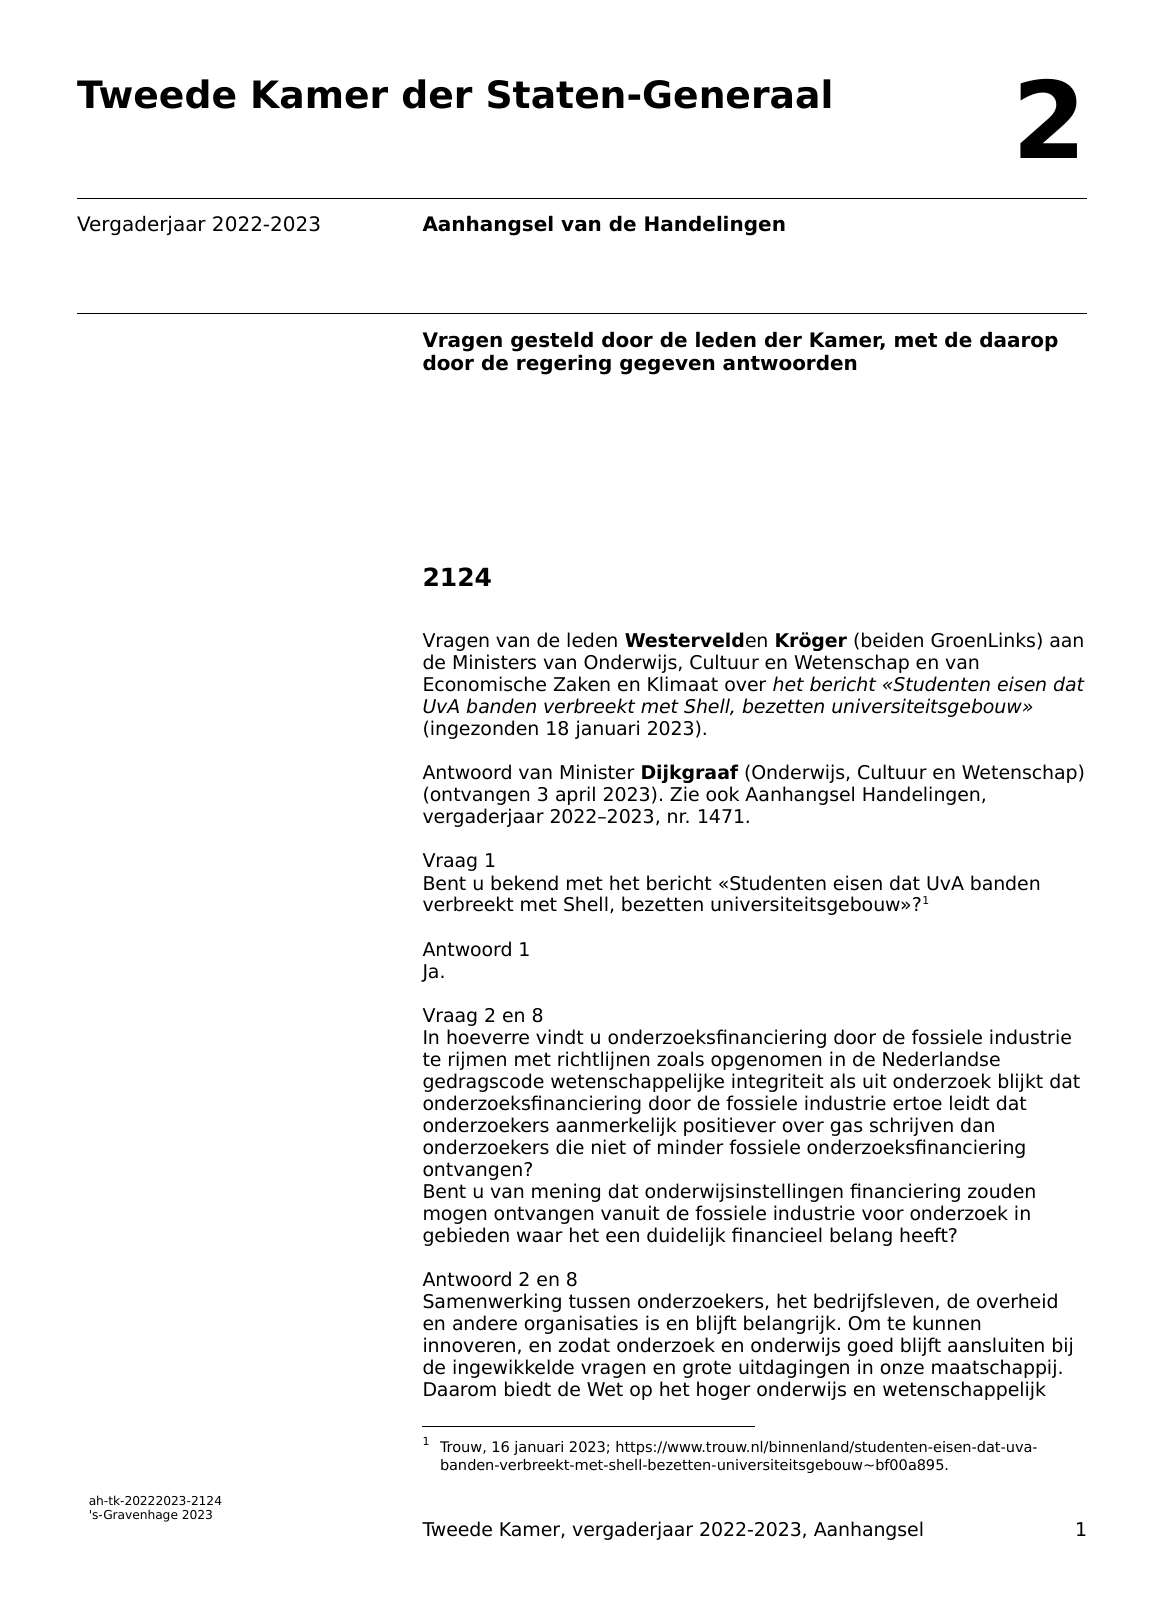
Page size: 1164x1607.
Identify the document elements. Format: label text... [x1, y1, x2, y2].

text Trouw, 16 januari 2023; https://www.trouw.nl/binnenland/studenten-eisen-dat-uva-banden-verbreekt-met-shell-bezetten-universiteitsgebouw~bf00a895. [422, 1435, 1087, 1474]
text Bent u van mening dat onderwijsinstellingen financiering zouden mogen ontvangen vanuit de fossiele industrie voor onderzoek in gebieden waar het een duidelijk financieel belang heeft? [422, 1181, 1087, 1246]
table_header 2 [886, 59, 1087, 198]
text Antwoord 1 [422, 938, 1087, 961]
text ah-tk-20222023-2124 [88, 1494, 323, 1508]
table_cell Vragen gesteld door de leden der Kamer, met de daarop door de regering gegeven antwoorden [422, 314, 1087, 375]
text Vragen van de leden Westervelden Kröger (beiden GroenLinks) aan de Ministers van Onderwijs, Cultuur en Wetenschap en van Economische Zaken en Klimaat over het bericht «Studenten eisen dat UvA banden verbreekt met Shell, bezetten universiteitsgebouw» (ingezonden 18 januari 2023). [422, 630, 1087, 740]
table_cell Aanhangsel van de Handelingen [422, 199, 1087, 313]
text Samenwerking tussen onderzoekers, het bedrijfsleven, de overheid en andere organisaties is en blijft belangrijk. Om te kunnen innoveren, en zodat onderzoek en onderwijs goed blijft aansluiten bij de ingewikkelde vragen en grote uitdagingen in onze maatschappij. Daarom biedt de Wet op het hoger onderwijs en wetenschappelijk [422, 1291, 1087, 1401]
text Ja. [422, 961, 1087, 982]
table_cell Vergaderjaar 2022-2023 [77, 199, 422, 313]
text 2124 [422, 563, 1087, 592]
table_header Tweede Kamer der Staten-Generaal [77, 59, 886, 198]
table_cell [77, 314, 422, 375]
text 's-Gravenhage 2023 [88, 1508, 323, 1522]
text Antwoord 2 en 8 [422, 1269, 1087, 1291]
text In hoeverre vindt u onderzoeksfinanciering door de fossiele industrie te rijmen met richtlijnen zoals opgenomen in de Nederlandse gedragscode wetenschappelijke integriteit als uit onderzoek blijkt dat onderzoeksfinanciering door de fossiele industrie ertoe leidt dat onderzoekers aanmerkelijk positiever over gas schrijven dan onderzoekers die niet of minder fossiele onderzoeksfinanciering ontvangen? [422, 1027, 1087, 1181]
text Bent u bekend met het bericht «Studenten eisen dat UvA banden verbreekt met Shell, bezetten universiteitsgebouw»? [422, 872, 1087, 916]
text Vraag 2 en 8 [422, 1005, 1087, 1027]
text Antwoord van Minister Dijkgraaf (Onderwijs, Cultuur en Wetenschap) (ontvangen 3 april 2023). Zie ook Aanhangsel Handelingen, vergaderjaar 2022–2023, nr. 1471. [422, 762, 1087, 828]
text Vraag 1 [422, 850, 1087, 872]
